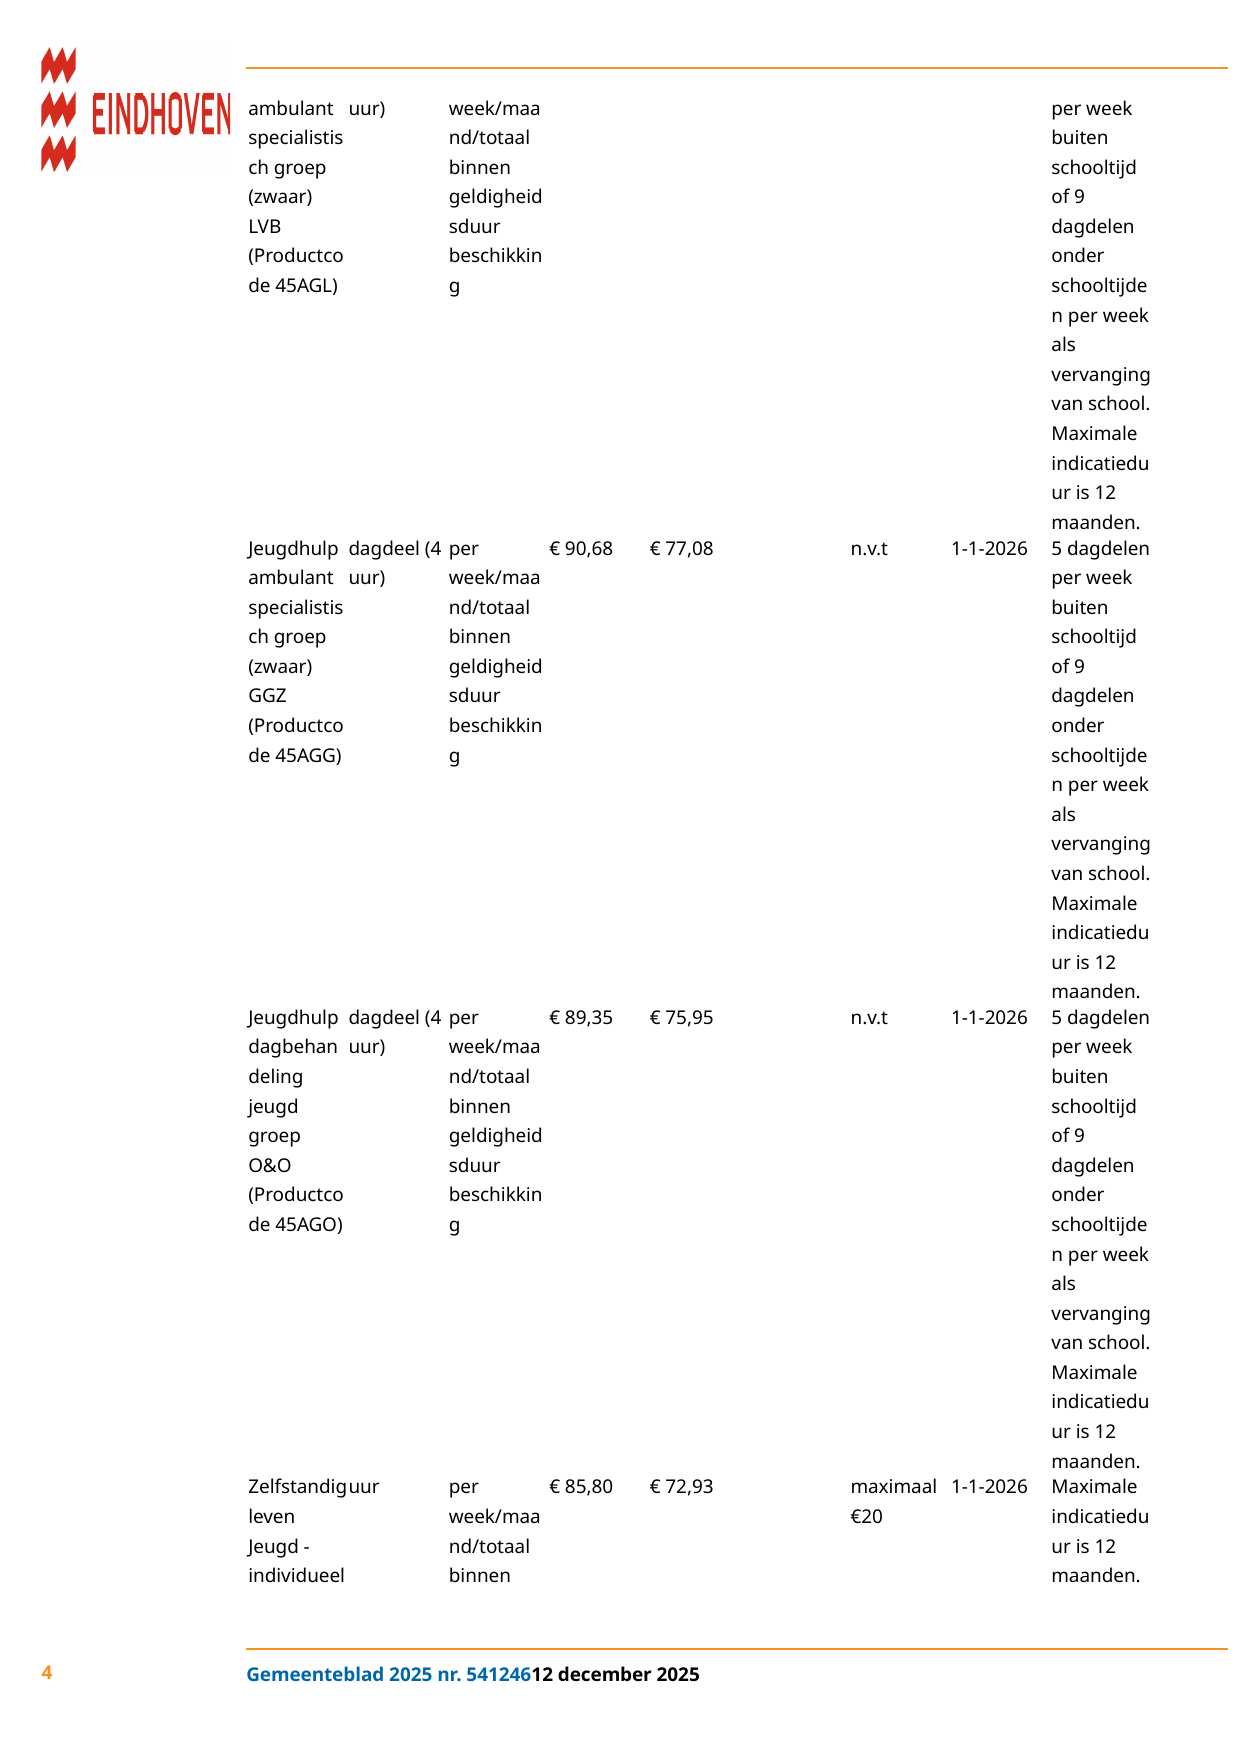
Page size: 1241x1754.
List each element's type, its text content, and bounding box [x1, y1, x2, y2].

table_cell dagdeel (4 uur) [348, 1004, 449, 1474]
table_cell per week/maand/totaal binnen geldigheidsduur beschikking [449, 535, 549, 1004]
table_cell [850, 95, 951, 535]
table_cell € 72,93 [650, 1474, 850, 1588]
table_cell ambulant specialistisch groep (zwaar) LVB (Productcode 45AGL) [248, 95, 348, 535]
table_cell 1-1-2026 [951, 1004, 1051, 1474]
table_cell 1-1-2026 [951, 1474, 1051, 1588]
table_cell [951, 95, 1051, 535]
table_cell € 90,68 [549, 535, 649, 1004]
table_cell € 85,80 [549, 1474, 649, 1588]
table_cell € 77,08 [650, 535, 850, 1004]
table_cell Maximale indicatieduur is 12 maanden. [1051, 1474, 1152, 1588]
picture [41, 47, 231, 172]
table_cell € 89,35 [549, 1004, 649, 1474]
table_cell [650, 95, 850, 535]
table_cell uur [348, 1474, 449, 1588]
table_cell [549, 95, 649, 535]
table_cell Jeugdhulp ambulant specialistisch groep (zwaar) GGZ (Productcode 45AGG) [248, 535, 348, 1004]
table_cell per week/maand/totaal binnen geldigheidsduur beschikking [449, 1004, 549, 1474]
table_cell maximaal €20 [850, 1474, 951, 1588]
table_cell n.v.t [850, 535, 951, 1004]
table_cell € 75,95 [650, 1004, 850, 1474]
table_cell dagdeel (4 uur) [348, 535, 449, 1004]
table_cell per week buiten schooltijd of 9 dagdelen onder schooltijden per week als vervanging van school. Maximale indicatieduur is 12 maanden. [1051, 95, 1152, 535]
table_cell Jeugdhulp dagbehandeling jeugd groep O&O (Productcode 45AGO) [248, 1004, 348, 1474]
table_cell 5 dagdelen per week buiten schooltijd of 9 dagdelen onder schooltijden per week als vervanging van school. Maximale indicatieduur is 12 maanden. [1051, 1004, 1152, 1474]
table_cell per week/maand/totaal binnen [449, 1474, 549, 1588]
table_cell uur) [348, 95, 449, 535]
table_cell n.v.t [850, 1004, 951, 1474]
table_cell 1-1-2026 [951, 535, 1051, 1004]
table_cell Zelfstandig leven Jeugd - individueel [248, 1474, 348, 1588]
table_cell 5 dagdelen per week buiten schooltijd of 9 dagdelen onder schooltijden per week als vervanging van school. Maximale indicatieduur is 12 maanden. [1051, 535, 1152, 1004]
table_cell week/maand/totaal binnen geldigheidsduur beschikking [449, 95, 549, 535]
